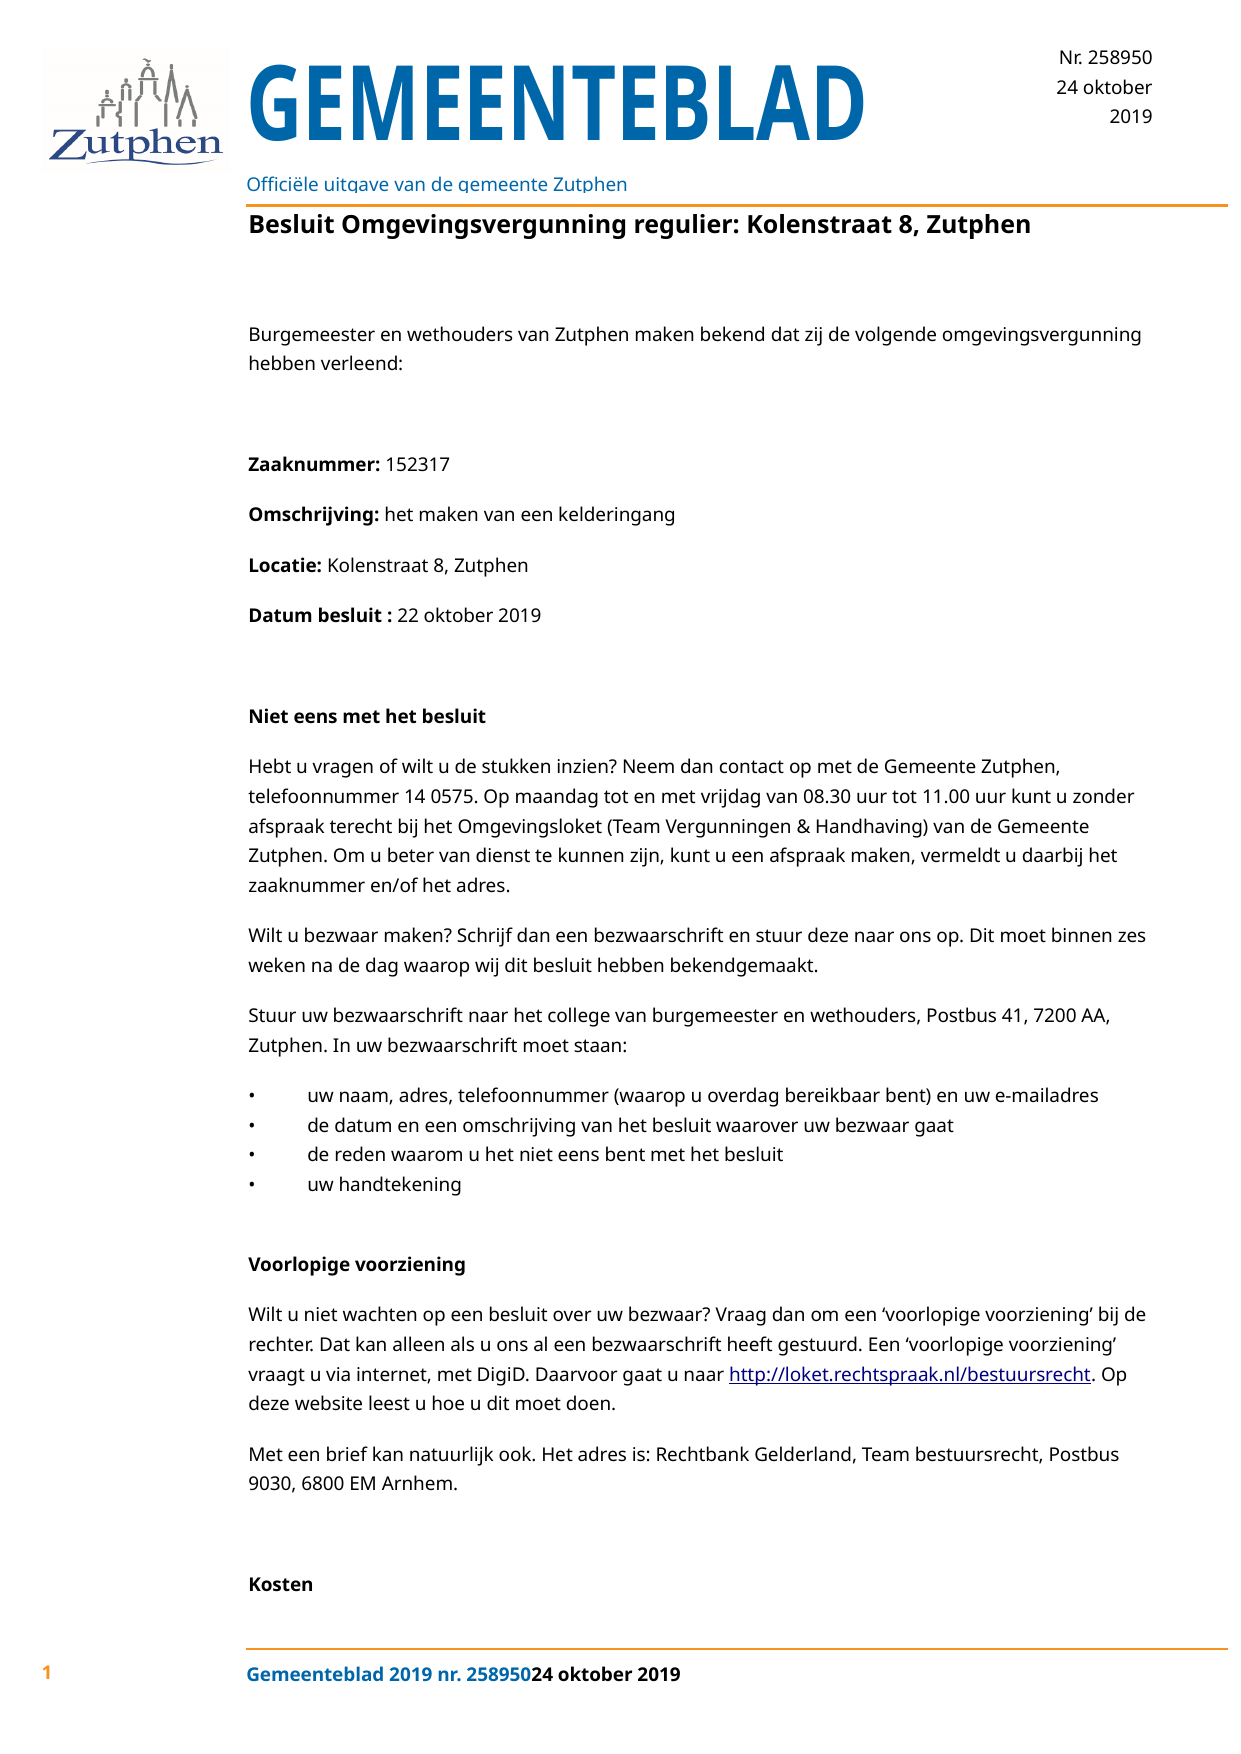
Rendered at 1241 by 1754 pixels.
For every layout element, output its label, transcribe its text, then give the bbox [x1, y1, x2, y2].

text Burgemeester en wethouders van Zutphen maken bekend dat zij de volgende omgevingsvergunning hebben verleend: [248, 321, 1152, 376]
picture [41, 47, 231, 172]
text Locatie: Kolenstraat 8, Zutphen [248, 552, 1152, 578]
text Niet eens met het besluit [248, 703, 1152, 729]
text Voorlopige voorziening [248, 1251, 1152, 1277]
text Kosten [248, 1571, 1152, 1597]
text Stuur uw bezwaarschrift naar het college van burgemeester en wethouders, Postbus 41, 7200 AA, Zutphen. In uw bezwaarschrift moet staan: [248, 1002, 1152, 1058]
text Datum besluit : 22 oktober 2019 [248, 602, 1152, 628]
list de datum en een omschrijving van het besluit waarover uw bezwaar gaat [248, 1112, 1152, 1138]
text Wilt u niet wachten op een besluit over uw bezwaar? Vraag dan om een ‘voorlopige voorziening’ bij de rechter. Dat kan alleen als u ons al een bezwaarschrift heeft gestuurd. Een ‘voorlopige voorziening’ vraagt u via internet, met DigiD. Daarvoor gaat u naar http://loket.rechtspraak.nl/bestuursrecht. Op deze website leest u hoe u dit moet doen. [248, 1302, 1152, 1416]
text Besluit Omgevingsvergunning regulier: Kolenstraat 8, Zutphen [248, 207, 1152, 241]
list de reden waarom u het niet eens bent met het besluit [248, 1142, 1152, 1167]
text Wilt u bezwaar maken? Schrijf dan een bezwaarschrift en stuur deze naar ons op. Dit moet binnen zes weken na de dag waarop wij dit besluit hebben bekendgemaakt. [248, 922, 1152, 978]
text Hebt u vragen of wilt u de stukken inzien? Neem dan contact op met de Gemeente Zutphen, telefoonnummer 14 0575. Op maandag tot en met vrijdag van 08.30 uur tot 11.00 uur kunt u zonder afspraak terecht bij het Omgevingsloket (Team Vergunningen & Handhaving) van de Gemeente Zutphen. Om u beter van dienst te kunnen zijn, kunt u een afspraak maken, vermeldt u daarbij het zaaknummer en/of het adres. [248, 754, 1152, 898]
text Omschrijving: het maken van een kelderingang [248, 502, 1152, 527]
text Met een brief kan natuurlijk ook. Het adres is: Rechtbank Gelderland, Team bestuursrecht, Postbus 9030, 6800 EM Arnhem. [248, 1441, 1152, 1496]
list uw handtekening [248, 1171, 1152, 1197]
list uw naam, adres, telefoonnummer (waarop u overdag bereikbaar bent) en uw e-mailadres [248, 1082, 1152, 1108]
text Zaaknummer: 152317 [248, 451, 1152, 477]
